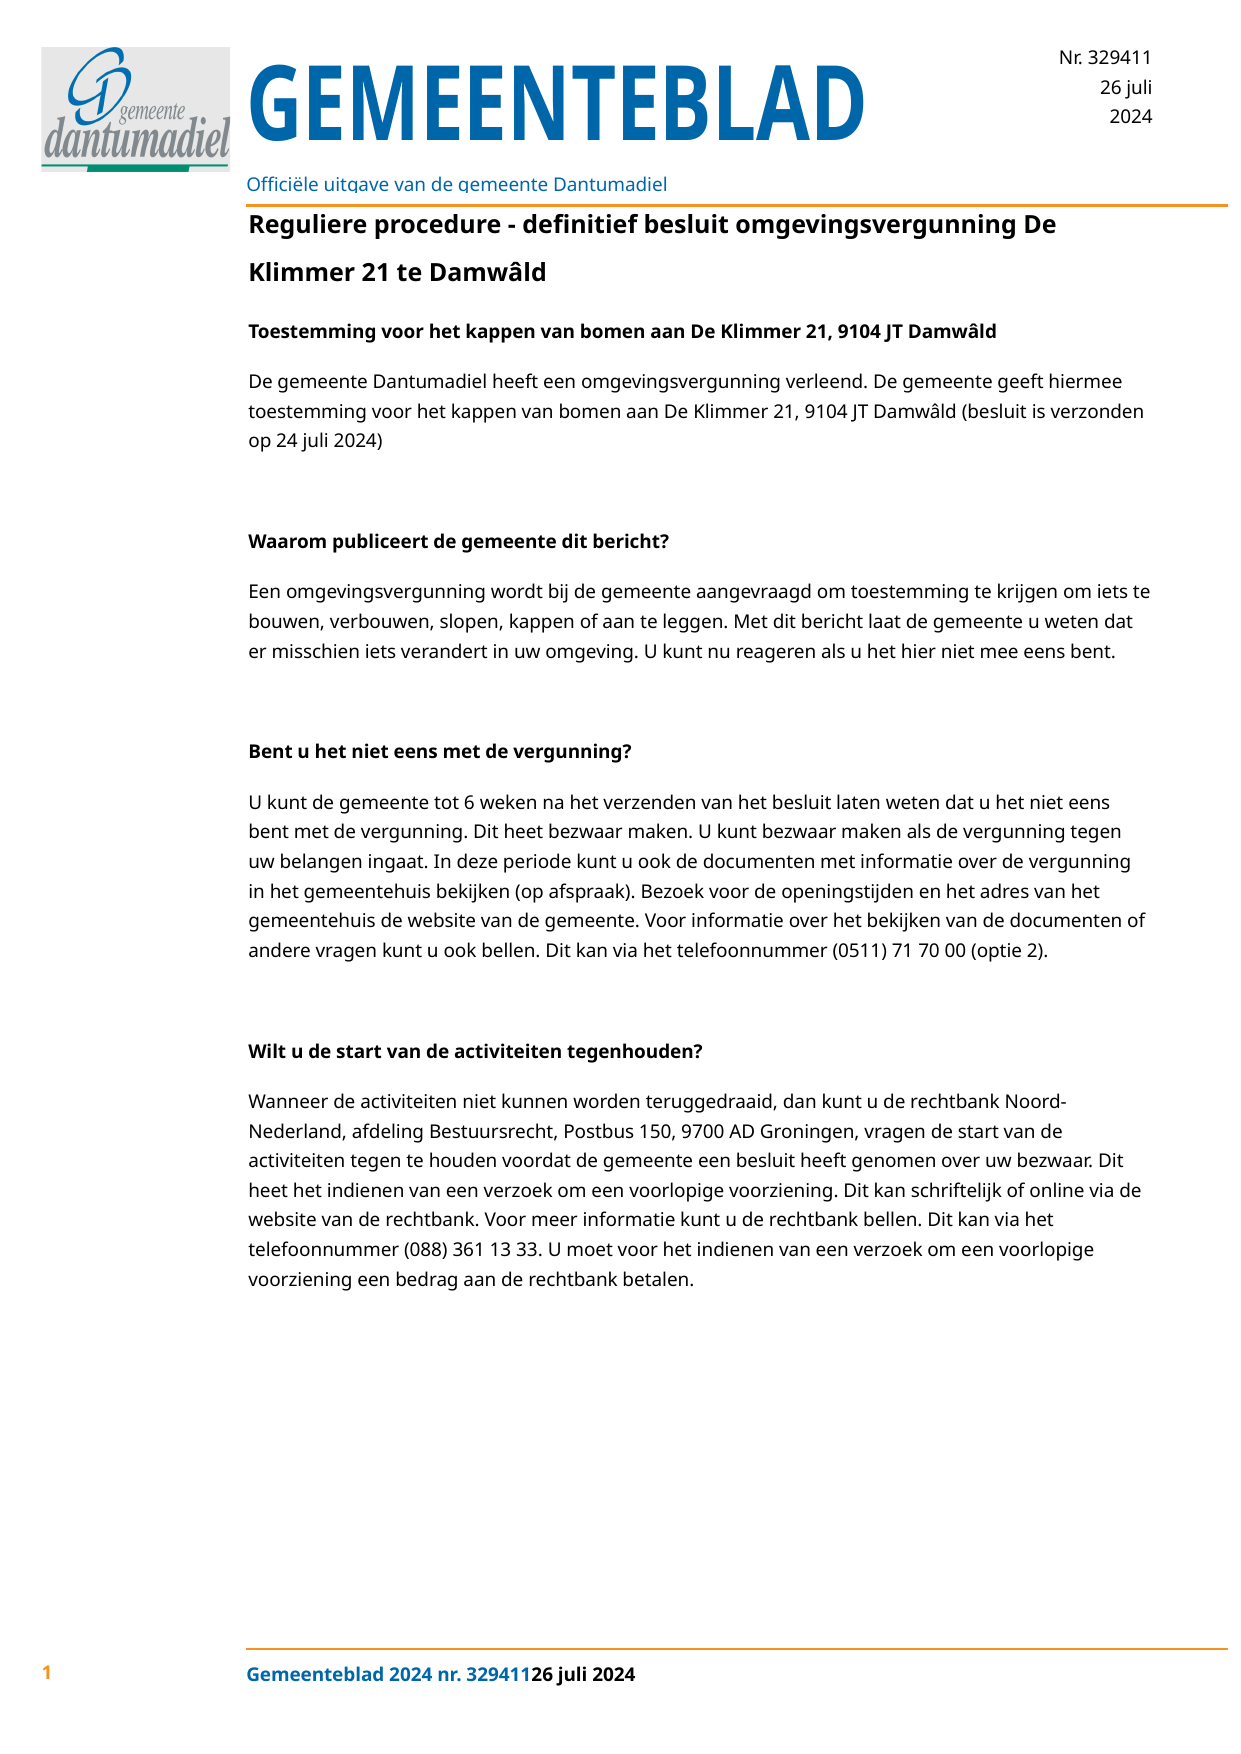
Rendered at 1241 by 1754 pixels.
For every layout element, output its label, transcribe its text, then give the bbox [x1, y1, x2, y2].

text Waarom publiceert de gemeente dit bericht? [248, 528, 1152, 554]
text Bent u het niet eens met de vergunning? [248, 739, 1152, 764]
text Een omgevingsvergunning wordt bij de gemeente aangevraagd om toestemming te krijgen om iets te bouwen, verbouwen, slopen, kappen of aan te leggen. Met dit bericht laat de gemeente u weten dat er misschien iets verandert in uw omgeving. U kunt nu reageren als u het hier niet mee eens bent. [248, 579, 1152, 664]
text Toestemming voor het kappen van bomen aan De Klimmer 21, 9104 JT Damwâld [248, 318, 1152, 344]
text U kunt de gemeente tot 6 weken na het verzenden van het besluit laten weten dat u het niet eens bent met de vergunning. Dit heet bezwaar maken. U kunt bezwaar maken als de vergunning tegen uw belangen ingaat. In deze periode kunt u ook de documenten met informatie over de vergunning in het gemeentehuis bekijken (op afspraak). Bezoek voor de openingstijden en het adres van het gemeentehuis de website van de gemeente. Voor informatie over het bekijken van de documenten of andere vragen kunt u ook bellen. Dit kan via het telefoonnummer (0511) 71 70 00 (optie 2). [248, 789, 1152, 963]
picture [41, 47, 231, 172]
text Wilt u de start van de activiteiten tegenhouden? [248, 1038, 1152, 1064]
text Wanneer de activiteiten niet kunnen worden teruggedraaid, dan kunt u de rechtbank Noord-Nederland, afdeling Bestuursrecht, Postbus 150, 9700 AD Groningen, vragen de start van de activiteiten tegen te houden voordat de gemeente een besluit heeft genomen over uw bezwaar. Dit heet het indienen van een verzoek om een voorlopige voorziening. Dit kan schriftelijk of online via de website van de rechtbank. Voor meer informatie kunt u de rechtbank bellen. Dit kan via het telefoonnummer (088) 361 13 33. U moet voor het indienen van een verzoek om een voorlopige voorziening een bedrag aan de rechtbank betalen. [248, 1088, 1152, 1292]
text Reguliere procedure - definitief besluit omgevingsvergunning De Klimmer 21 te Damwâld [248, 207, 1152, 288]
text De gemeente Dantumadiel heeft een omgevingsvergunning verleend. De gemeente geeft hiermee toestemming voor het kappen van bomen aan De Klimmer 21, 9104 JT Damwâld (besluit is verzonden op 24 juli 2024) [248, 368, 1152, 453]
